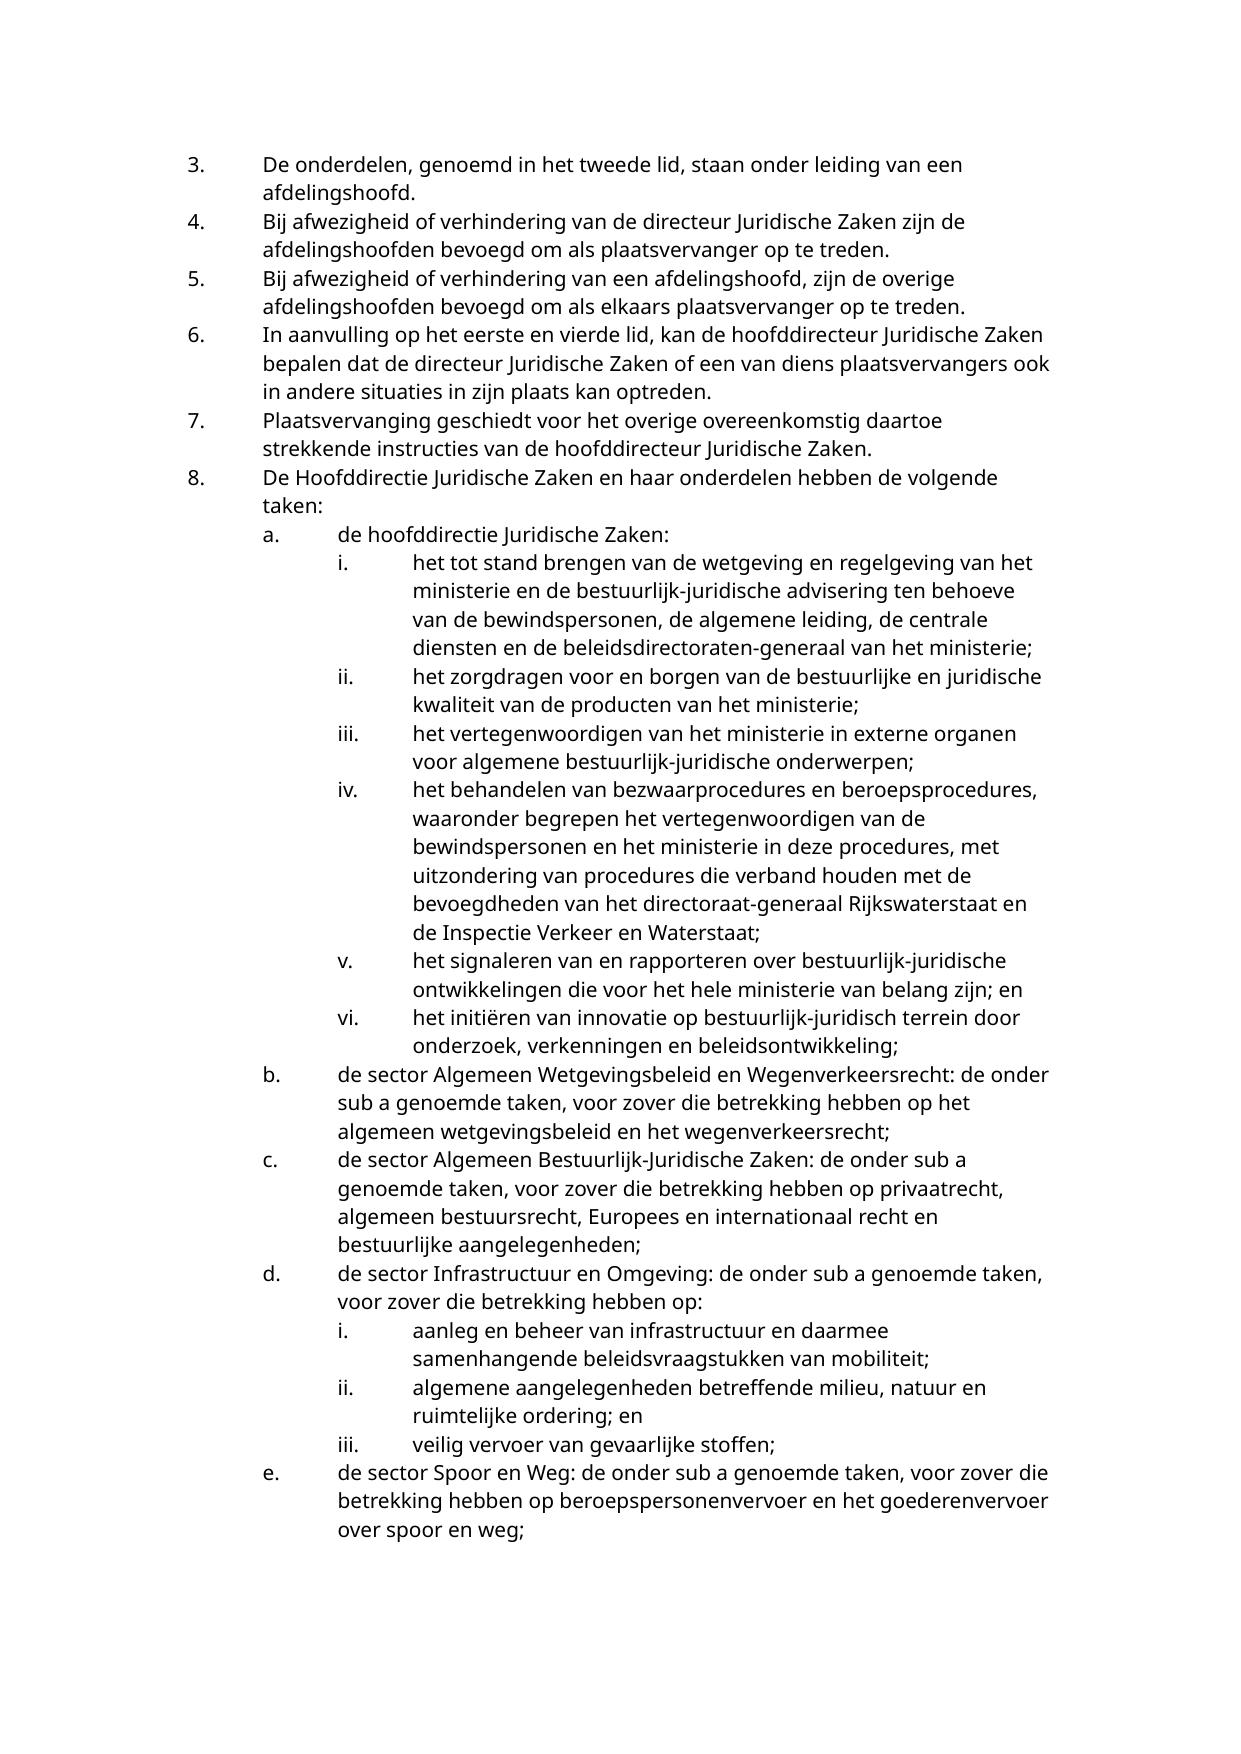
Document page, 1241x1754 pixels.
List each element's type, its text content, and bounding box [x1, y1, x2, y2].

list Bij afwezigheid of verhindering van de directeur Juridische Zaken zijn de afdelingshoofden bevoegd om als plaatsvervanger op te treden. [187, 207, 1053, 264]
list het behandelen van bezwaarprocedures en beroepsprocedures, waaronder begrepen het vertegenwoordigen van de bewindspersonen en het ministerie in deze procedures, met uitzondering van procedures die verband houden met de bevoegdheden van het directoraat-generaal Rijkswaterstaat en de Inspectie Verkeer en Waterstaat; [337, 776, 1053, 946]
list Bij afwezigheid of verhindering van een afdelingshoofd, zijn de overige afdelingshoofden bevoegd om als elkaars plaatsvervanger op te treden. [187, 264, 1053, 321]
list de sector Algemeen Wetgevingsbeleid en Wegenverkeersrecht: de onder sub a genoemde taken, voor zover die betrekking hebben op het algemeen wetgevingsbeleid en het wegenverkeersrecht; [262, 1060, 1053, 1145]
list Plaatsvervanging geschiedt voor het overige overeenkomstig daartoe strekkende instructies van de hoofddirecteur Juridische Zaken. [187, 406, 1053, 463]
list De onderdelen, genoemd in het tweede lid, staan onder leiding van een afdelingshoofd. [187, 150, 1053, 207]
list het vertegenwoordigen van het ministerie in externe organen voor algemene bestuurlijk-juridische onderwerpen; [337, 719, 1053, 776]
list In aanvulling op het eerste en vierde lid, kan de hoofddirecteur Juridische Zaken bepalen dat de directeur Juridische Zaken of een van diens plaatsvervangers ook in andere situaties in zijn plaats kan optreden. [187, 321, 1053, 406]
list de sector Infrastructuur en Omgeving: de onder sub a genoemde taken, voor zover die betrekking hebben op: [262, 1259, 1053, 1316]
list de sector Algemeen Bestuurlijk-Juridische Zaken: de onder sub a genoemde taken, voor zover die betrekking hebben op privaatrecht, algemeen bestuursrecht, Europees en internationaal recht en bestuurlijke aangelegenheden; [262, 1145, 1053, 1259]
list De Hoofddirectie Juridische Zaken en haar onderdelen hebben de volgende taken: [187, 463, 1053, 520]
list aanleg en beheer van infrastructuur en daarmee samenhangende beleidsvraagstukken van mobiliteit; [337, 1316, 1053, 1373]
list het signaleren van en rapporteren over bestuurlijk-juridische ontwikkelingen die voor het hele ministerie van belang zijn; en [337, 946, 1053, 1003]
list veilig vervoer van gevaarlijke stoffen; [337, 1430, 1053, 1458]
list het zorgdragen voor en borgen van de bestuurlijke en juridische kwaliteit van de producten van het ministerie; [337, 662, 1053, 719]
list de sector Spoor en Weg: de onder sub a genoemde taken, voor zover die betrekking hebben op beroepspersonenvervoer en het goederenvervoer over spoor en weg; [262, 1458, 1053, 1543]
list het initiëren van innovatie op bestuurlijk-juridisch terrein door onderzoek, verkenningen en beleidsontwikkeling; [337, 1003, 1053, 1060]
list het tot stand brengen van de wetgeving en regelgeving van het ministerie en de bestuurlijk-juridische advisering ten behoeve van de bewindspersonen, de algemene leiding, de centrale diensten en de beleidsdirectoraten-generaal van het ministerie; [337, 548, 1053, 662]
list algemene aangelegenheden betreffende milieu, natuur en ruimtelijke ordering; en [337, 1373, 1053, 1430]
list de hoofddirectie Juridische Zaken: [262, 520, 1053, 548]
